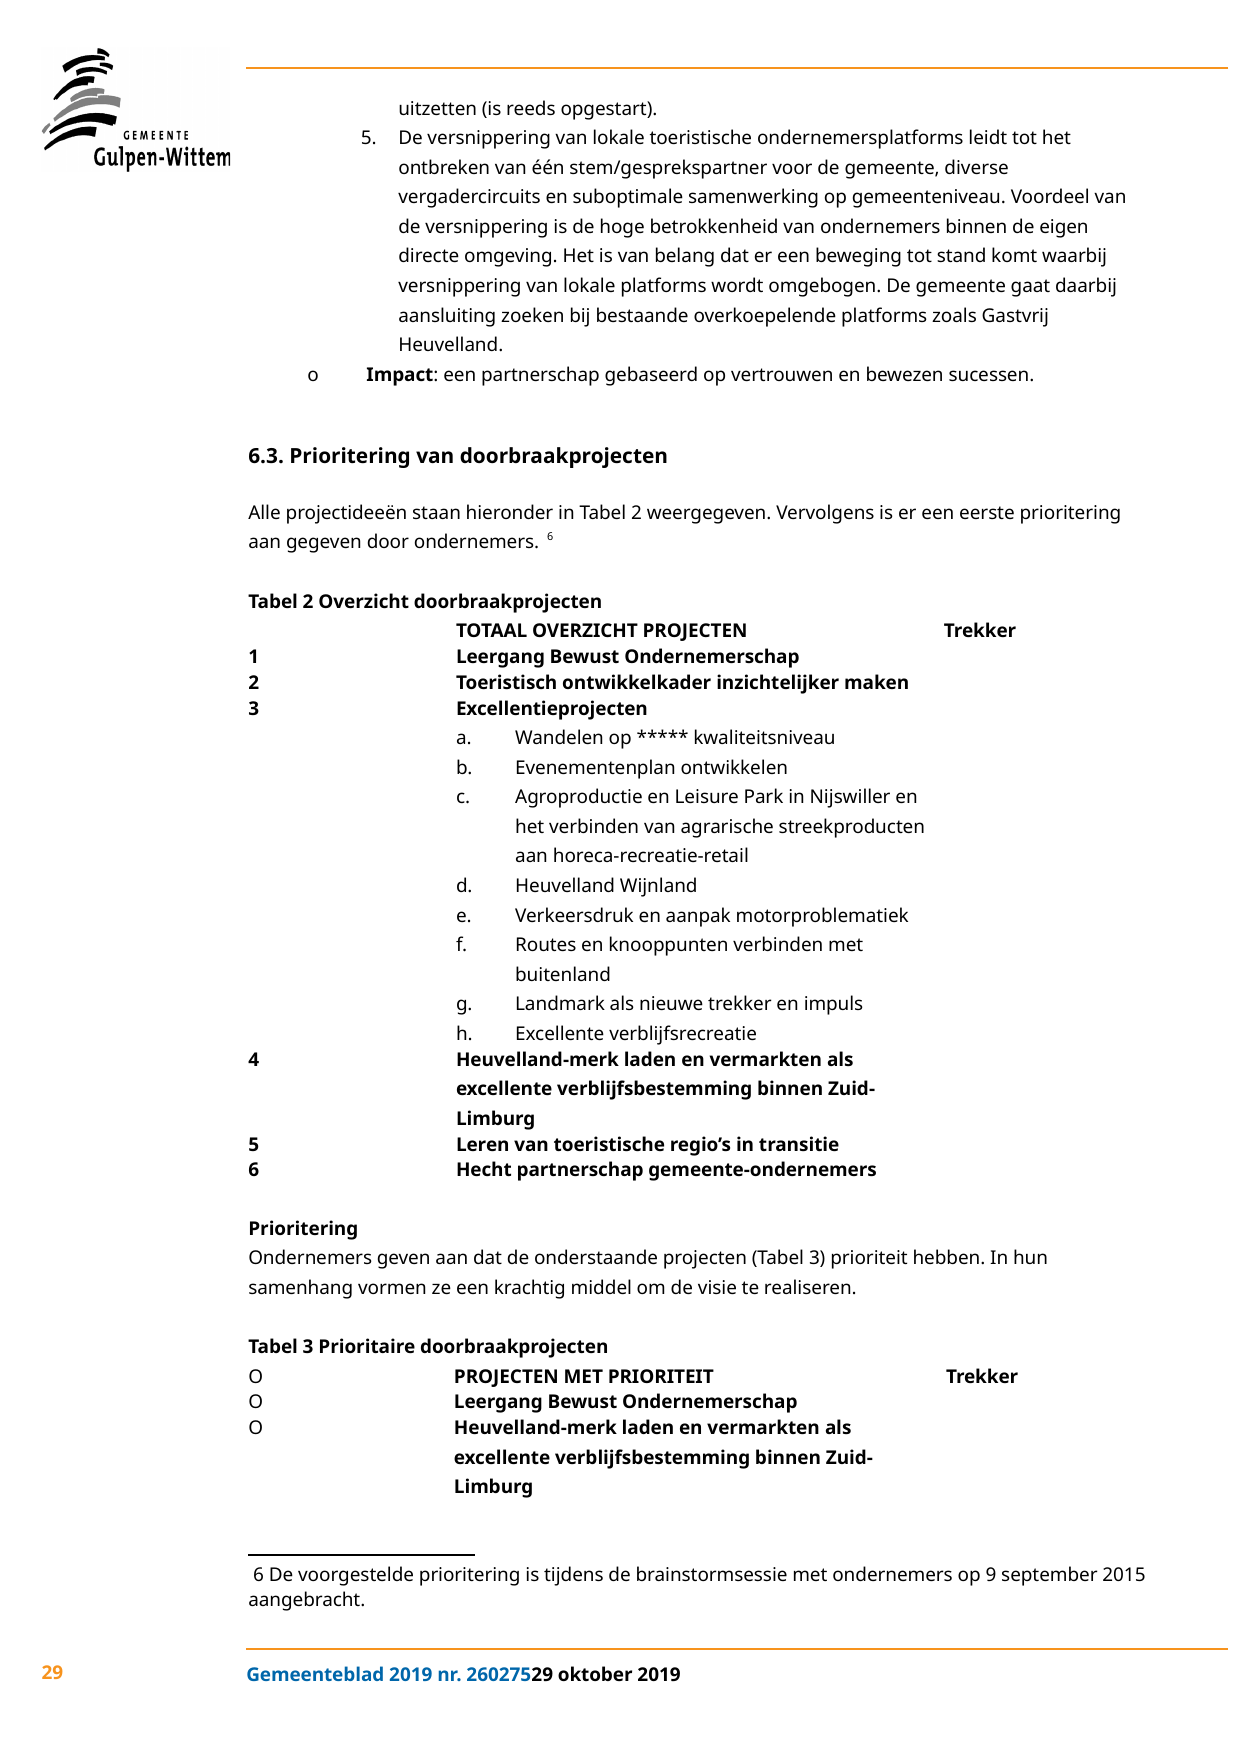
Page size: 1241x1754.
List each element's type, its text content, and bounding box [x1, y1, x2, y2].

table_header [248, 618, 456, 643]
list Impact: een partnerschap gebaseerd op vertrouwen en bewezen sucessen. [307, 361, 1152, 387]
table_cell 3 [248, 695, 456, 1046]
table_cell Toeristisch ontwikkelkader inzichtelijker maken [456, 669, 944, 695]
table_cell 6 [248, 1156, 456, 1182]
table_cell Heuvelland-merk laden en vermarkten als excellente verblijfsbestemming binnen Zuid-Limburg [454, 1415, 946, 1499]
table_cell Leergang Bewust Ondernemerschap [456, 643, 944, 669]
table_cell Hecht partnerschap gemeente-ondernemers [456, 1156, 944, 1182]
table_cell Heuvelland-merk laden en vermarkten als excellente verblijfsbestemming binnen Zuid-Limburg [456, 1046, 944, 1131]
table_header O [248, 1363, 454, 1389]
table_header PROJECTEN MET PRIORITEIT [454, 1363, 946, 1389]
table_cell [944, 1046, 1152, 1131]
text Prioritering [248, 1215, 1152, 1241]
text Tabel 2 Overzicht doorbraakprojecten [248, 588, 1152, 613]
table_cell [944, 643, 1152, 669]
table_header TOTAAL OVERZICHT PROJECTEN [456, 618, 944, 643]
table_cell [944, 1131, 1152, 1156]
text De voorgestelde prioritering is tijdens de brainstormsessie met ondernemers op 9 september 2015 aangebracht. [248, 1561, 1152, 1612]
text Tabel 3 Prioritaire doorbraakprojecten [248, 1333, 1152, 1359]
table_cell [944, 695, 1152, 1046]
text Alle projectideeën staan hieronder in Tabel 2 weergegeven. Vervolgens is er een eerste prioritering aan gegeven door ondernemers. [248, 499, 1152, 554]
table_cell Leren van toeristische regio’s in transitie [456, 1131, 944, 1156]
table_cell O [248, 1389, 454, 1414]
table_cell [944, 669, 1152, 695]
table_cell [946, 1415, 1152, 1499]
table_cell O [248, 1415, 454, 1499]
table_cell 2 [248, 669, 456, 695]
text 6.3. Prioritering van doorbraakprojecten [248, 441, 1152, 469]
table_cell 5 [248, 1131, 456, 1156]
table_header Trekker [946, 1363, 1152, 1389]
table_cell Excellentieprojecten Wandelen op ***** kwaliteitsniveau Evenementenplan ontwikkelen Agroproductie en Leisure Park in Nijswiller en het verbinden van agrarische streekproducten aan horeca-recreatie-retail Heuvelland Wijnland Verkeersdruk en aanpak motorproblematiek Routes en knooppunten verbinden met buitenland Landmark als nieuwe trekker en impuls Excellente verblijfsrecreatie [456, 695, 944, 1046]
table_cell Leergang Bewust Ondernemerschap [454, 1389, 946, 1414]
list De versnippering van lokale toeristische ondernemersplatforms leidt tot het ontbreken van één stem/gesprekspartner voor de gemeente, diverse vergadercircuits en suboptimale samenwerking op gemeenteniveau. Voordeel van de versnippering is de hoge betrokkenheid van ondernemers binnen de eigen directe omgeving. Het is van belang dat er een beweging tot stand komt waarbij versnippering van lokale platforms wordt omgebogen. De gemeente gaat daarbij aansluiting zoeken bij bestaande overkoepelende platforms zoals Gastvrij Heuvelland. [361, 124, 1152, 357]
table_cell [944, 1156, 1152, 1182]
picture [41, 47, 231, 172]
table_cell [946, 1389, 1152, 1414]
list uitzetten (is reeds opgestart). [361, 95, 1152, 121]
table_cell 4 [248, 1046, 456, 1131]
table_cell 1 [248, 643, 456, 669]
table_header Trekker [944, 618, 1152, 643]
text Ondernemers geven aan dat de onderstaande projecten (Tabel 3) prioriteit hebben. In hun samenhang vormen ze een krachtig middel om de visie te realiseren. [248, 1244, 1152, 1300]
